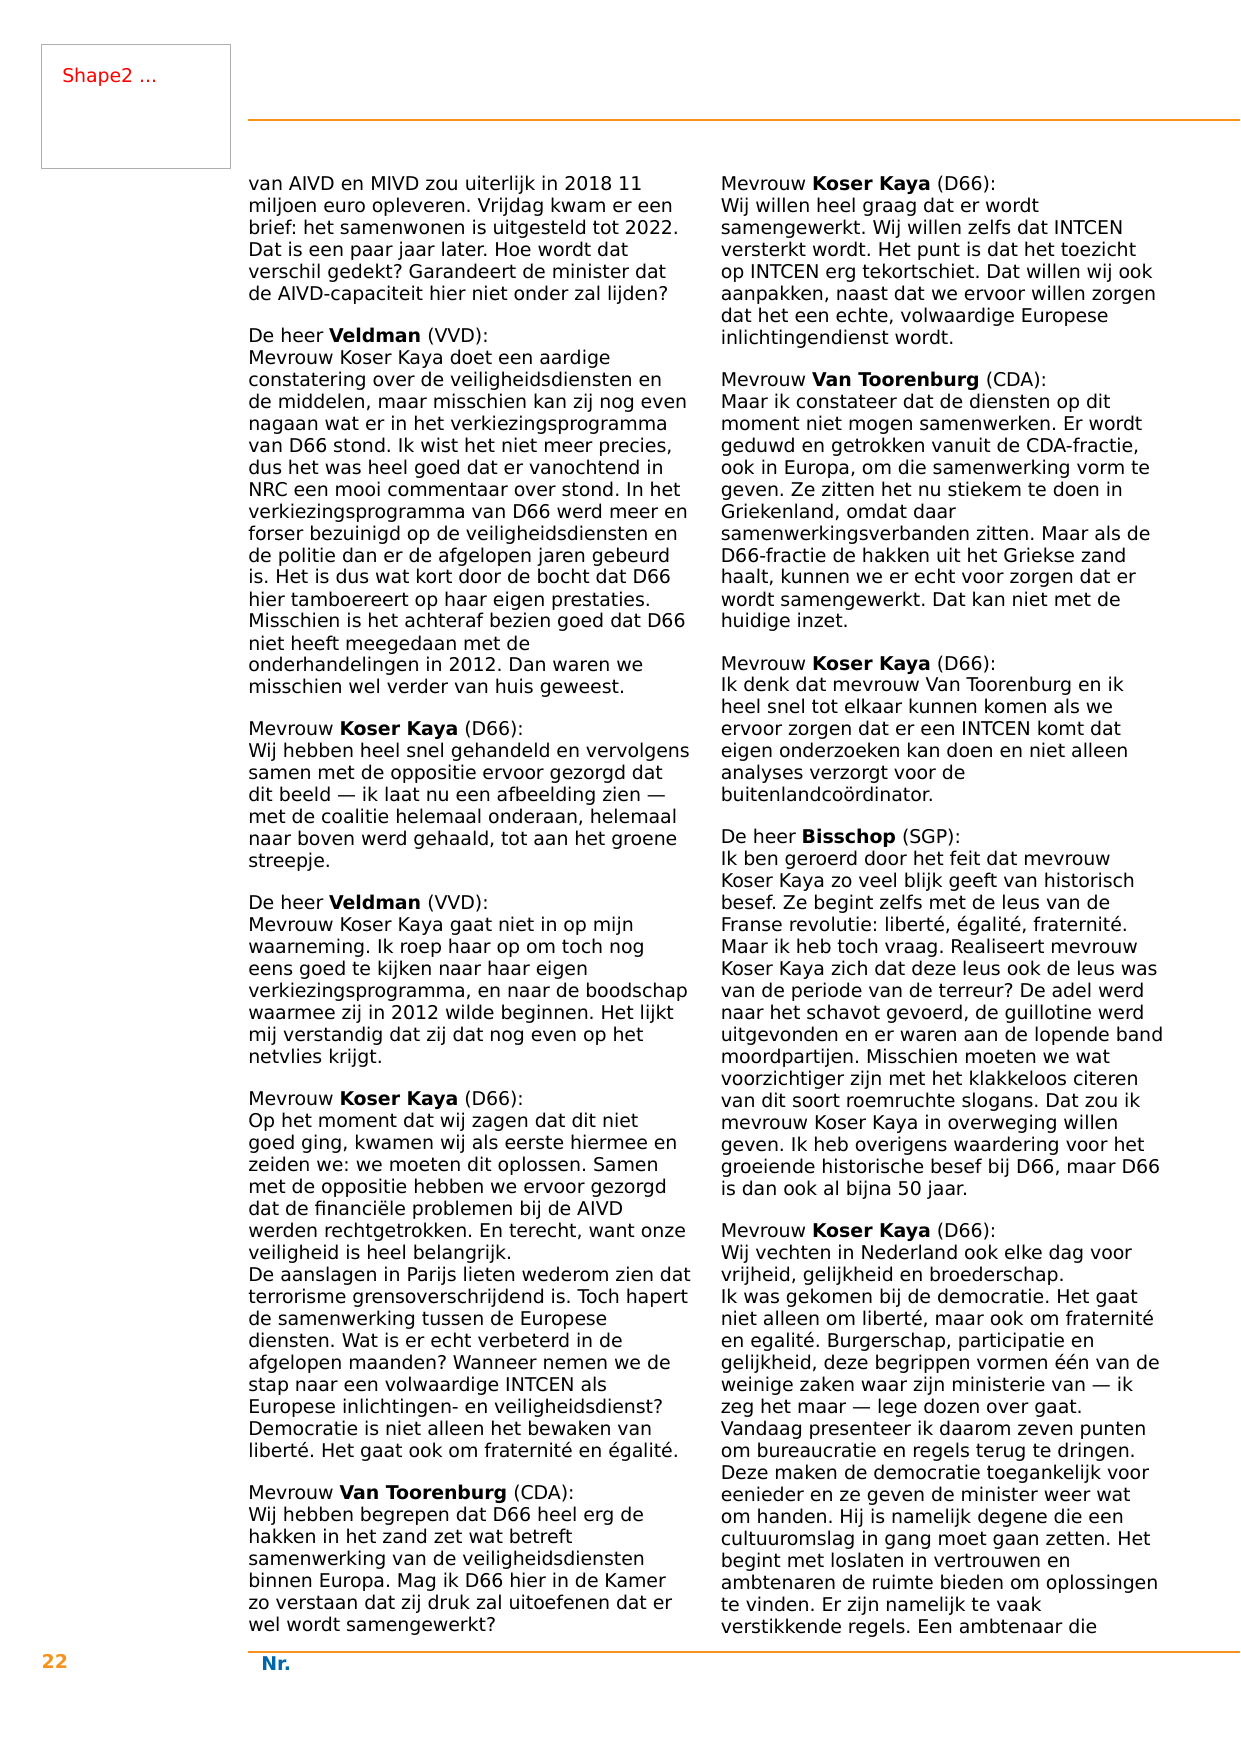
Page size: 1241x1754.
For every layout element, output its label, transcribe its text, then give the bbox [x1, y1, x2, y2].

text Mevrouw Koser Kaya (D66): [248, 1088, 691, 1110]
text Mevrouw Koser Kaya gaat niet in op mijn waarneming. Ik roep haar op om toch nog eens goed te kijken naar haar eigen verkiezingsprogramma, en naar de boodschap waarmee zij in 2012 wilde beginnen. Het lijkt mij verstandig dat zij dat nog even op het netvlies krijgt. [248, 914, 691, 1068]
text Wij hebben heel snel gehandeld en vervolgens samen met de oppositie ervoor gezorgd dat dit beeld — ik laat nu een afbeelding zien — met de coalitie helemaal onderaan, helemaal naar boven werd gehaald, tot aan het groene streepje. [248, 740, 691, 872]
text Maar ik constateer dat de diensten op dit moment niet mogen samenwerken. Er wordt geduwd en getrokken vanuit de CDA-fractie, ook in Europa, om die samenwerking vorm te geven. Ze zitten het nu stiekem te doen in Griekenland, omdat daar samenwerkingsverbanden zitten. Maar als de D66-fractie de hakken uit het Griekse zand haalt, kunnen we er echt voor zorgen dat er wordt samengewerkt. Dat kan niet met de huidige inzet. [721, 391, 1163, 632]
text Mevrouw Koser Kaya (D66): [721, 173, 1163, 195]
text Democratie is niet alleen het bewaken van liberté. Het gaat ook om fraternité en égalité. [248, 1418, 691, 1462]
text Mevrouw Koser Kaya (D66): [248, 718, 691, 740]
text Mevrouw Van Toorenburg (CDA): [248, 1482, 691, 1504]
text De heer Bisschop (SGP): [721, 826, 1163, 848]
text Mevrouw Koser Kaya doet een aardige constatering over de veiligheidsdiensten en de middelen, maar misschien kan zij nog even nagaan wat er in het verkiezingsprogramma van D66 stond. Ik wist het niet meer precies, dus het was heel goed dat er vanochtend in NRC een mooi commentaar over stond. In het verkiezingsprogramma van D66 werd meer en forser bezuinigd op de veiligheidsdiensten en de politie dan er de afgelopen jaren gebeurd is. Het is dus wat kort door de bocht dat D66 hier tamboereert op haar eigen prestaties. Misschien is het achteraf bezien goed dat D66 niet heeft meegedaan met de onderhandelingen in 2012. Dan waren we misschien wel verder van huis geweest. [248, 347, 691, 698]
text Wij hebben begrepen dat D66 heel erg de hakken in het zand zet wat betreft samenwerking van de veiligheidsdiensten binnen Europa. Mag ik D66 hier in de Kamer zo verstaan dat zij druk zal uitoefenen dat er wel wordt samengewerkt? [248, 1504, 691, 1636]
text Ik ben geroerd door het feit dat mevrouw Koser Kaya zo veel blijk geeft van historisch besef. Ze begint zelfs met de leus van de Franse revolutie: liberté, égalité, fraternité. Maar ik heb toch vraag. Realiseert mevrouw Koser Kaya zich dat deze leus ook de leus was van de periode van de terreur? De adel werd naar het schavot gevoerd, de guillotine werd uitgevonden en er waren aan de lopende band moordpartijen. Misschien moeten we wat voorzichtiger zijn met het klakkeloos citeren van dit soort roemruchte slogans. Dat zou ik mevrouw Koser Kaya in overweging willen geven. Ik heb overigens waardering voor het groeiende historische besef bij D66, maar D66 is dan ook al bijna 50 jaar. [721, 848, 1163, 1200]
text Mevrouw Van Toorenburg (CDA): [721, 369, 1163, 391]
text Mevrouw Koser Kaya (D66): [721, 1220, 1163, 1242]
text Wij willen heel graag dat er wordt samengewerkt. Wij willen zelfs dat INTCEN versterkt wordt. Het punt is dat het toezicht op INTCEN erg tekortschiet. Dat willen wij ook aanpakken, naast dat we ervoor willen zorgen dat het een echte, volwaardige Europese inlichtingendienst wordt. [721, 195, 1163, 349]
text Ik was gekomen bij de democratie. Het gaat niet alleen om liberté, maar ook om fraternité en egalité. Burgerschap, participatie en gelijkheid, deze begrippen vormen één van de weinige zaken waar zijn ministerie van — ik zeg het maar — lege dozen over gaat. Vandaag presenteer ik daarom zeven punten om bureaucratie en regels terug te dringen. Deze maken de democratie toegankelijk voor eenieder en ze geven de minister weer wat om handen. Hij is namelijk degene die een cultuuromslag in gang moet gaan zetten. Het begint met loslaten in vertrouwen en ambtenaren de ruimte bieden om oplossingen te vinden. Er zijn namelijk te vaak verstikkende regels. Een ambtenaar die [721, 1286, 1163, 1637]
text Wij vechten in Nederland ook elke dag voor vrijheid, gelijkheid en broederschap. [721, 1242, 1163, 1286]
text Ik denk dat mevrouw Van Toorenburg en ik heel snel tot elkaar kunnen komen als we ervoor zorgen dat er een INTCEN komt dat eigen onderzoeken kan doen en niet alleen analyses verzorgt voor de buitenlandcoördinator. [721, 674, 1163, 806]
text Op het moment dat wij zagen dat dit niet goed ging, kwamen wij als eerste hiermee en zeiden we: we moeten dit oplossen. Samen met de oppositie hebben we ervoor gezorgd dat de financiële problemen bij de AIVD werden rechtgetrokken. En terecht, want onze veiligheid is heel belangrijk. [248, 1110, 691, 1264]
text van AIVD en MIVD zou uiterlijk in 2018 11 miljoen euro opleveren. Vrijdag kwam er een brief: het samenwonen is uitgesteld tot 2022. Dat is een paar jaar later. Hoe wordt dat verschil gedekt? Garandeert de minister dat de AIVD-capaciteit hier niet onder zal lijden? [248, 173, 691, 305]
text De aanslagen in Parijs lieten wederom zien dat terrorisme grensoverschrijdend is. Toch hapert de samenwerking tussen de Europese diensten. Wat is er echt verbeterd in de afgelopen maanden? Wanneer nemen we de stap naar een volwaardige INTCEN als Europese inlichtingen- en veiligheidsdienst? [248, 1264, 691, 1418]
text De heer Veldman (VVD): [248, 892, 691, 914]
text Mevrouw Koser Kaya (D66): [721, 652, 1163, 674]
text De heer Veldman (VVD): [248, 325, 691, 347]
